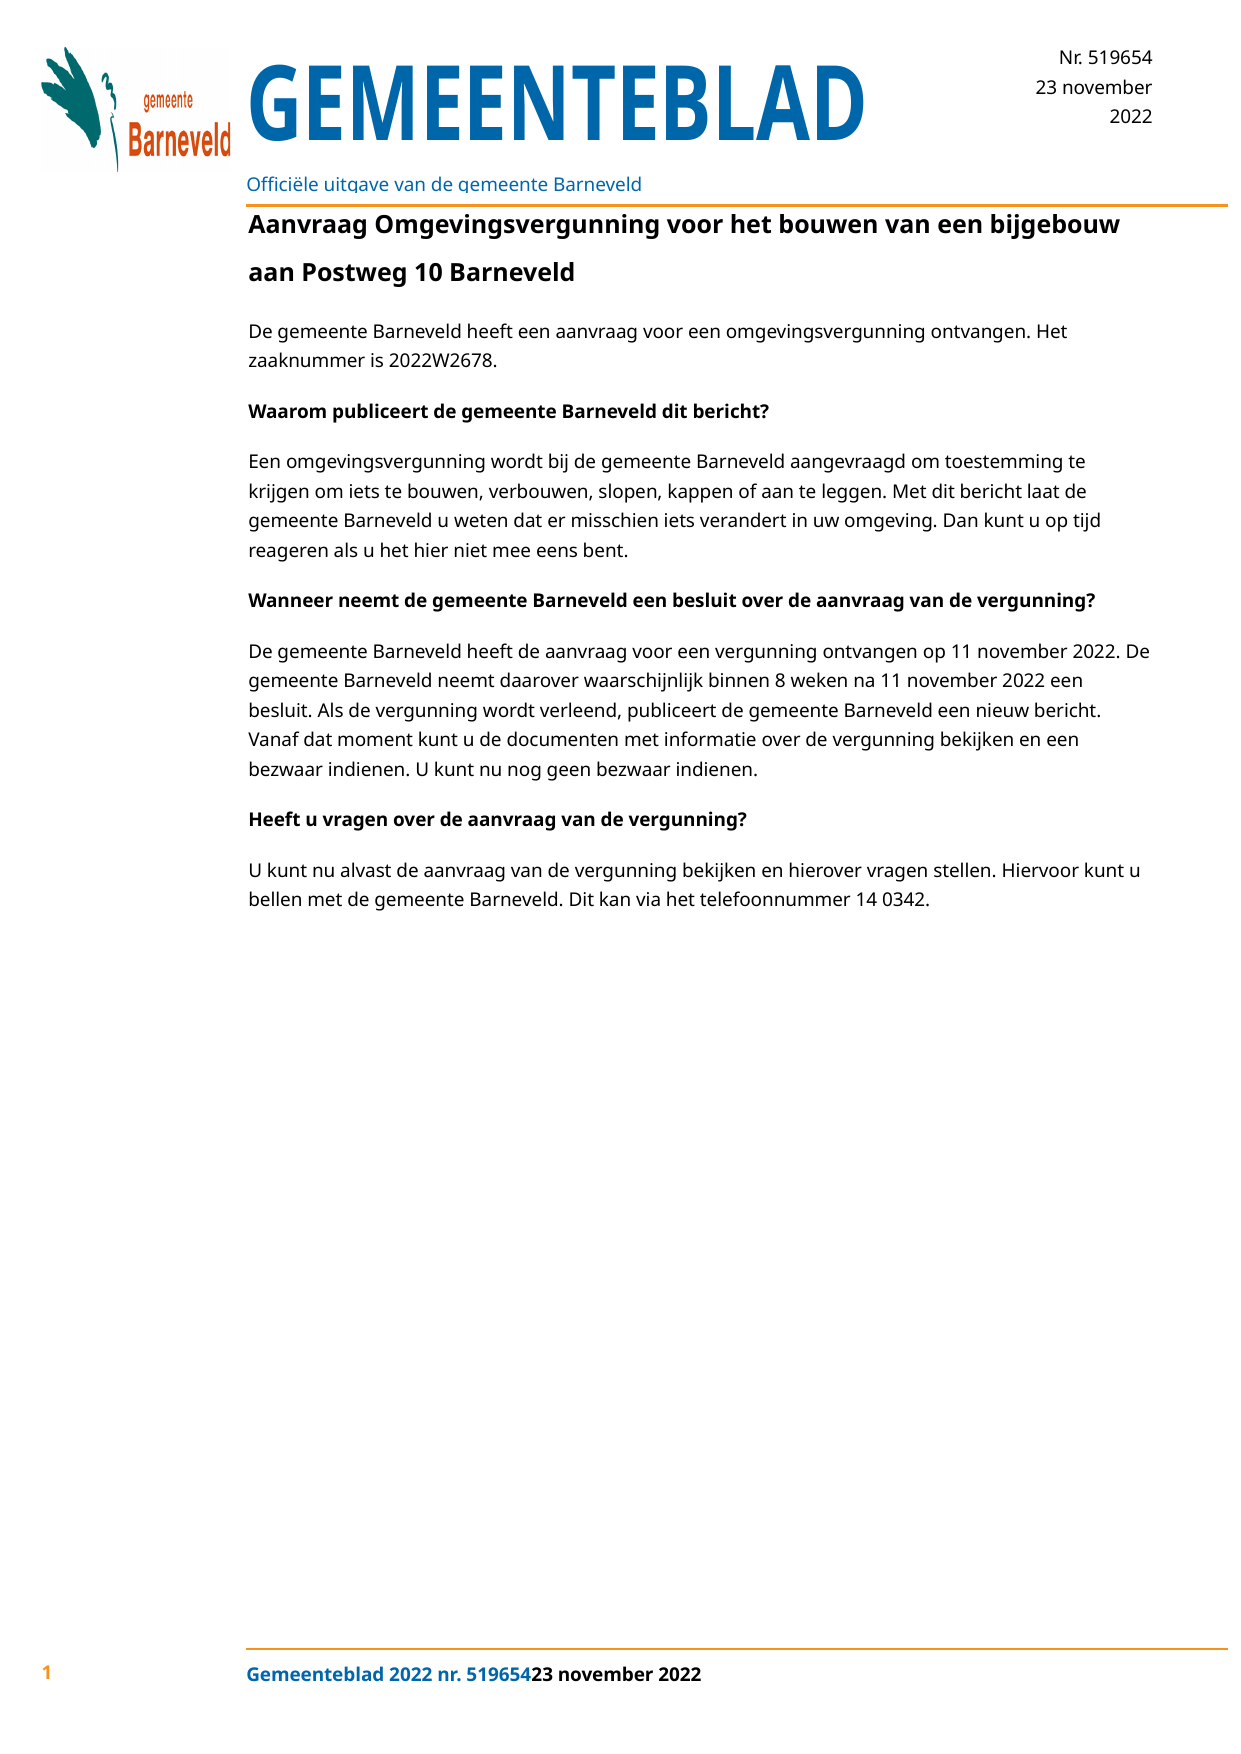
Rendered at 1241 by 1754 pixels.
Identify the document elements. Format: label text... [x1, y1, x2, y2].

text U kunt nu alvast de aanvraag van de vergunning bekijken en hierover vragen stellen. Hiervoor kunt u bellen met de gemeente Barneveld. Dit kan via het telefoonnummer 14 0342. [248, 857, 1152, 912]
text Heeft u vragen over de aanvraag van de vergunning? [248, 807, 1152, 832]
text De gemeente Barneveld heeft de aanvraag voor een vergunning ontvangen op 11 november 2022. De gemeente Barneveld neemt daarover waarschijnlijk binnen 8 weken na 11 november 2022 een besluit. Als de vergunning wordt verleend, publiceert de gemeente Barneveld een nieuw bericht. Vanaf dat moment kunt u de documenten met informatie over de vergunning bekijken en een bezwaar indienen. U kunt nu nog geen bezwaar indienen. [248, 638, 1152, 782]
text Waarom publiceert de gemeente Barneveld dit bericht? [248, 398, 1152, 424]
picture [41, 47, 231, 172]
text De gemeente Barneveld heeft een aanvraag voor een omgevingsvergunning ontvangen. Het zaaknummer is 2022W2678. [248, 318, 1152, 373]
text Aanvraag Omgevingsvergunning voor het bouwen van een bijgebouw aan Postweg 10 Barneveld [248, 207, 1152, 288]
text Wanneer neemt de gemeente Barneveld een besluit over de aanvraag van de vergunning? [248, 587, 1152, 613]
text Een omgevingsvergunning wordt bij de gemeente Barneveld aangevraagd om toestemming te krijgen om iets te bouwen, verbouwen, slopen, kappen of aan te leggen. Met dit bericht laat de gemeente Barneveld u weten dat er misschien iets verandert in uw omgeving. Dan kunt u op tijd reageren als u het hier niet mee eens bent. [248, 448, 1152, 563]
